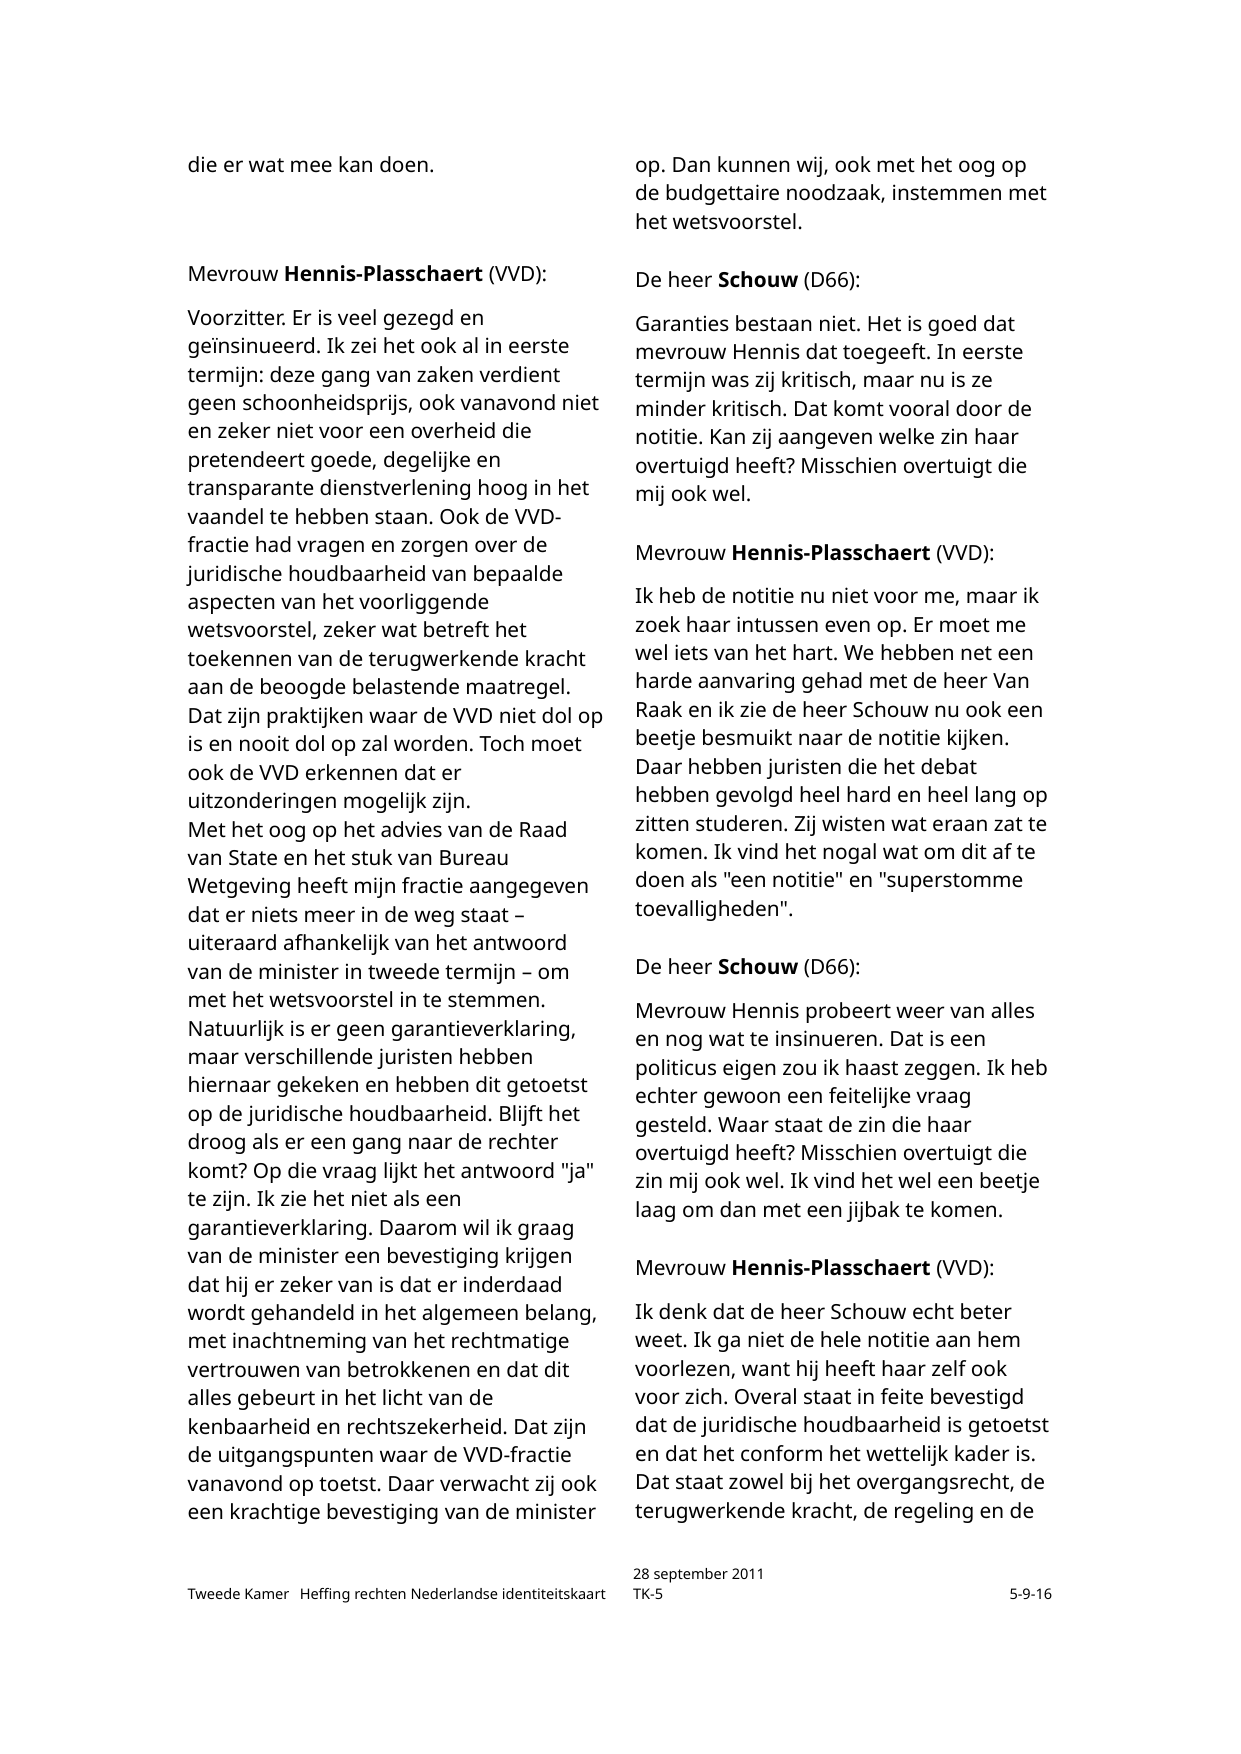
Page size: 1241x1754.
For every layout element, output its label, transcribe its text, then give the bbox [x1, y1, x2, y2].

text  [187, 208, 605, 237]
text Voorzitter. Er is veel gezegd en geïnsinueerd. Ik zei het ook al in eerste termijn: deze gang van zaken verdient geen schoonheidsprijs, ook vanavond niet en zeker niet voor een overheid die pretendeert goede, degelijke en transparante dienstverlening hoog in het vaandel te hebben staan. Ook de VVD-fractie had vragen en zorgen over de juridische houdbaarheid van bepaalde aspecten van het voorliggende wetsvoorstel, zeker wat betreft het toekennen van de terugwerkende kracht aan de beoogde belastende maatregel. Dat zijn praktijken waar de VVD niet dol op is en nooit dol op zal worden. Toch moet ook de VVD erkennen dat er uitzonderingen mogelijk zijn. [187, 303, 605, 815]
text Garanties bestaan niet. Het is goed dat mevrouw Hennis dat toegeeft. In eerste termijn was zij kritisch, maar nu is ze minder kritisch. Dat komt vooral door de notitie. Kan zij aangeven welke zin haar overtuigd heeft? Misschien overtuigt die mij ook wel. [635, 309, 1053, 508]
text Mevrouw Hennis-Plasschaert (VVD): [187, 259, 605, 288]
text Mevrouw Hennis-Plasschaert (VVD): [635, 1253, 1053, 1282]
text Ik denk dat de heer Schouw echt beter weet. Ik ga niet de hele notitie aan hem voorlezen, want hij heeft haar zelf ook voor zich. Overal staat in feite bevestigd dat de juridische houdbaarheid is getoetst en dat het conform het wettelijk kader is. Dat staat zowel bij het overgangsrecht, de terugwerkende kracht, de regeling en de [635, 1297, 1053, 1524]
text De heer Schouw (D66): [635, 952, 1053, 981]
text Mevrouw Hennis probeert weer van alles en nog wat te insinueren. Dat is een politicus eigen zou ik haast zeggen. Ik heb echter gewoon een feitelijke vraag gesteld. Waar staat de zin die haar overtuigd heeft? Misschien overtuigt die zin mij ook wel. Ik vind het wel een beetje laag om dan met een jijbak te komen. [635, 996, 1053, 1223]
text die er wat mee kan doen. [187, 150, 605, 178]
text Ik heb de notitie nu niet voor me, maar ik zoek haar intussen even op. Er moet me wel iets van het hart. We hebben net een harde aanvaring gehad met de heer Van Raak en ik zie de heer Schouw nu ook een beetje besmuikt naar de notitie kijken. Daar hebben juristen die het debat hebben gevolgd heel hard en heel lang op zitten studeren. Zij wisten wat eraan zat te komen. Ik vind het nogal wat om dit af te doen als "een notitie" en "superstomme toevalligheden". [635, 581, 1053, 922]
text Mevrouw Hennis-Plasschaert (VVD): [635, 538, 1053, 566]
text Met het oog op het advies van de Raad van State en het stuk van Bureau Wetgeving heeft mijn fractie aangegeven dat er niets meer in de weg staat – uiteraard afhankelijk van het antwoord van de minister in tweede termijn – om met het wetsvoorstel in te stemmen. Natuurlijk is er geen garantieverklaring, maar verschillende juristen hebben hiernaar gekeken en hebben dit getoetst op de juridische houdbaarheid. Blijft het droog als er een gang naar de rechter komt? Op die vraag lijkt het antwoord "ja" te zijn. Ik zie het niet als een garantieverklaring. Daarom wil ik graag van de minister een bevestiging krijgen dat hij er zeker van is dat er inderdaad wordt gehandeld in het algemeen belang, met inachtneming van het rechtmatige vertrouwen van betrokkenen en dat dit alles gebeurt in het licht van de kenbaarheid en rechtszekerheid. Dat zijn de uitgangspunten waar de VVD-fractie vanavond op toetst. Daar verwacht zij ook een krachtige bevestiging van de minister [187, 815, 605, 1526]
text op. Dan kunnen wij, ook met het oog op de budgettaire noodzaak, instemmen met het wetsvoorstel. [635, 150, 1053, 235]
text De heer Schouw (D66): [635, 265, 1053, 294]
